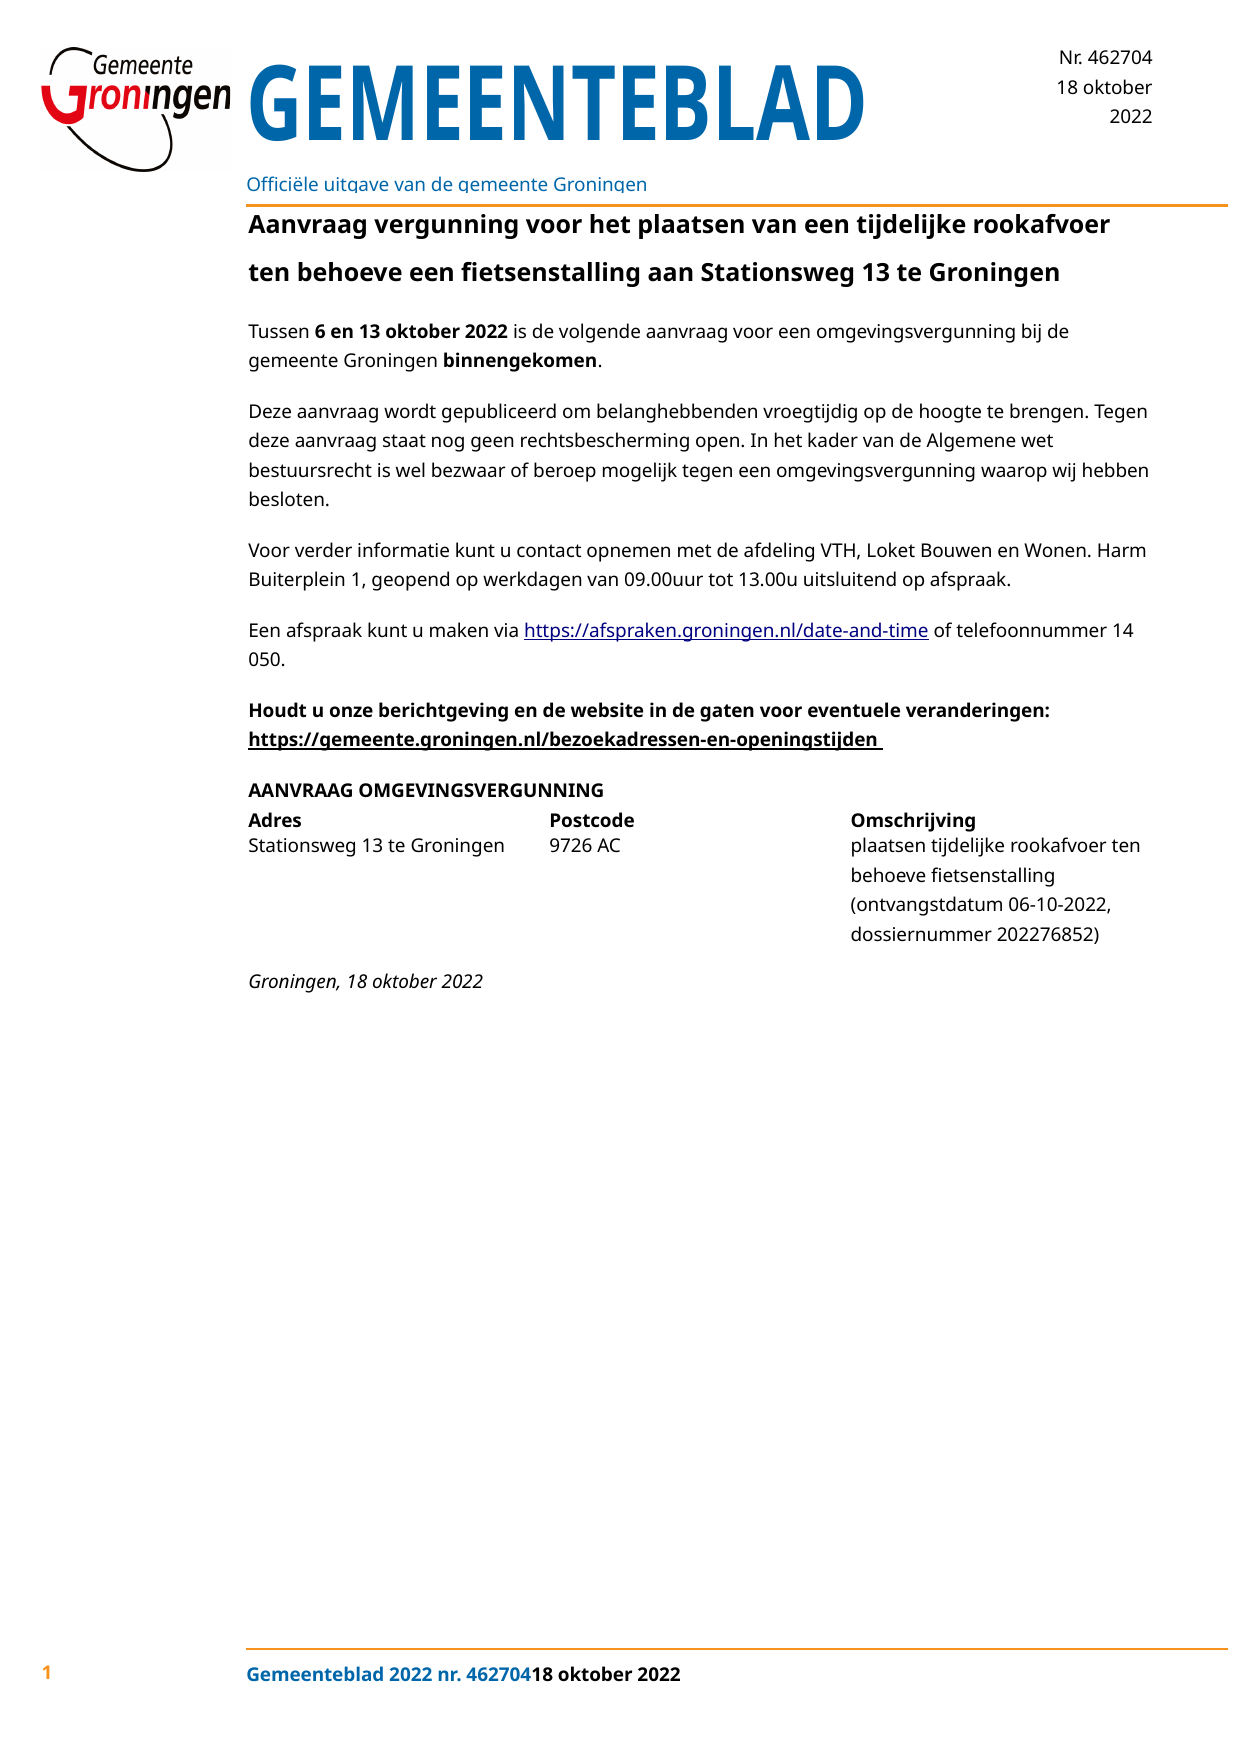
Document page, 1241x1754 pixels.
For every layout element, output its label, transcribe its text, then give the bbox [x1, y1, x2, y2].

text Aanvraag vergunning voor het plaatsen van een tijdelijke rookafvoer ten behoeve een fietsenstalling aan Stationsweg 13 te Groningen [248, 207, 1152, 288]
table_header Omschrijving [850, 807, 1152, 832]
table_cell 9726 AC [549, 833, 850, 947]
picture [41, 47, 231, 172]
table_header Postcode [549, 807, 850, 832]
table_cell Stationsweg 13 te Groningen [248, 833, 549, 947]
text Deze aanvraag wordt gepubliceerd om belanghebbenden vroegtijdig op de hoogte te brengen. Tegen deze aanvraag staat nog geen rechtsbescherming open. In het kader van de Algemene wet bestuursrecht is wel bezwaar of beroep mogelijk tegen een omgevingsvergunning waarop wij hebben besloten. [248, 398, 1152, 512]
text AANVRAAG OMGEVINGSVERGUNNING [248, 777, 1152, 803]
table_cell plaatsen tijdelijke rookafvoer ten behoeve fietsenstalling (ontvangstdatum 06-10-2022, dossiernummer 202276852) [850, 833, 1152, 947]
text Groningen, 18 oktober 2022 [248, 968, 1152, 994]
text Tussen 6 en 13 oktober 2022 is de volgende aanvraag voor een omgevingsvergunning bij de gemeente Groningen binnengekomen. [248, 318, 1152, 373]
text Een afspraak kunt u maken via https://afspraken.groningen.nl/date-and-time of telefoonnummer 14 050. [248, 617, 1152, 672]
table_header Adres [248, 807, 549, 832]
text Houdt u onze berichtgeving en de website in de gaten voor eventuele veranderingen: https://gemeente.groningen.nl/bezoekadressen-en-openingstijden [248, 697, 1152, 752]
text Voor verder informatie kunt u contact opnemen met de afdeling VTH, Loket Bouwen en Wonen. Harm Buiterplein 1, geopend op werkdagen van 09.00uur tot 13.00u uitsluitend op afspraak. [248, 537, 1152, 592]
